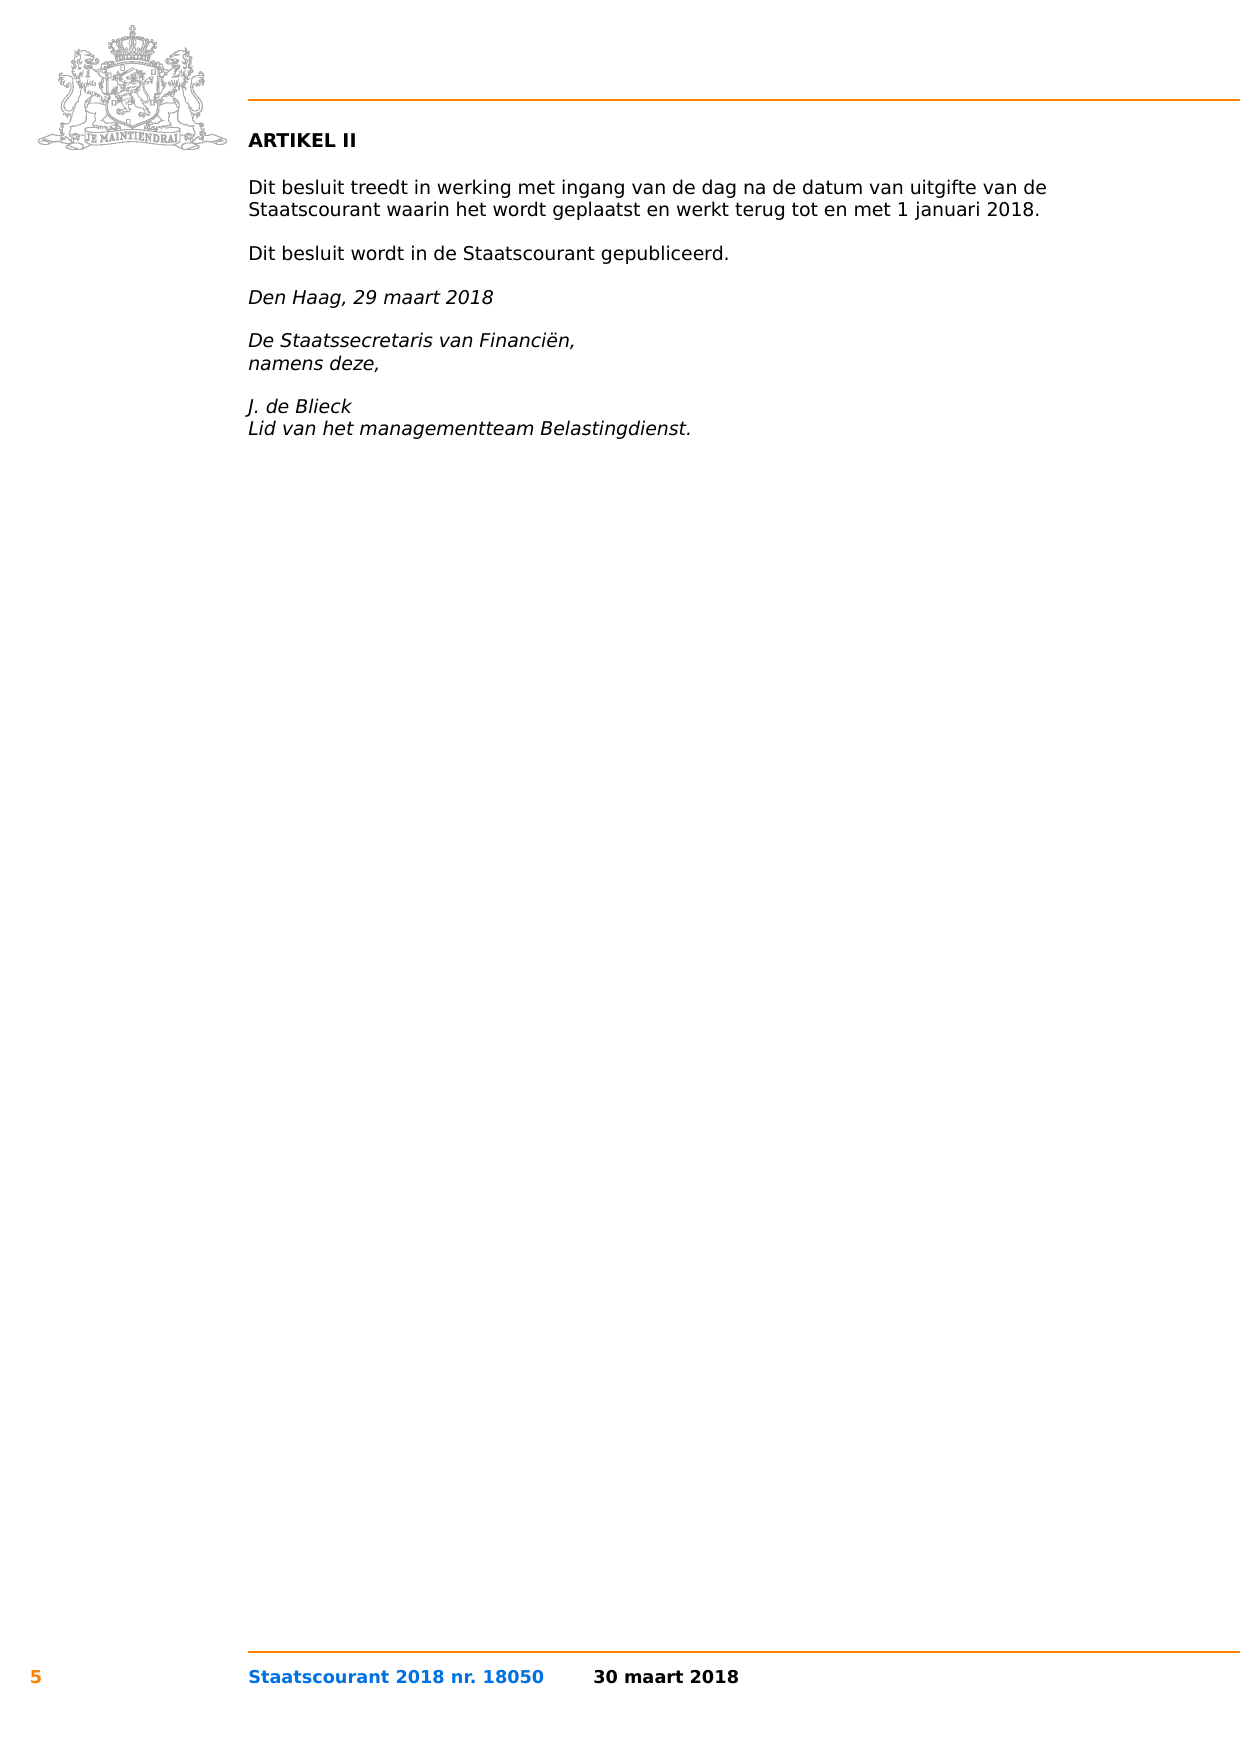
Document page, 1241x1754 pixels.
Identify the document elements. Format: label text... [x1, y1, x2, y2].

text De Staatssecretaris van Financiën, namens deze, J. de Blieck Lid van het managementteam Belastingdienst. [248, 330, 1163, 440]
text Den Haag, 29 maart 2018 [248, 287, 1163, 308]
subtitle ARTIKEL II [248, 130, 1163, 152]
text Dit besluit wordt in de Staatscourant gepubliceerd. [248, 243, 1163, 265]
picture [38, 25, 227, 150]
text Dit besluit treedt in werking met ingang van de dag na de datum van uitgifte van de Staatscourant waarin het wordt geplaatst en werkt terug tot en met 1 januari 2018. [248, 177, 1163, 221]
